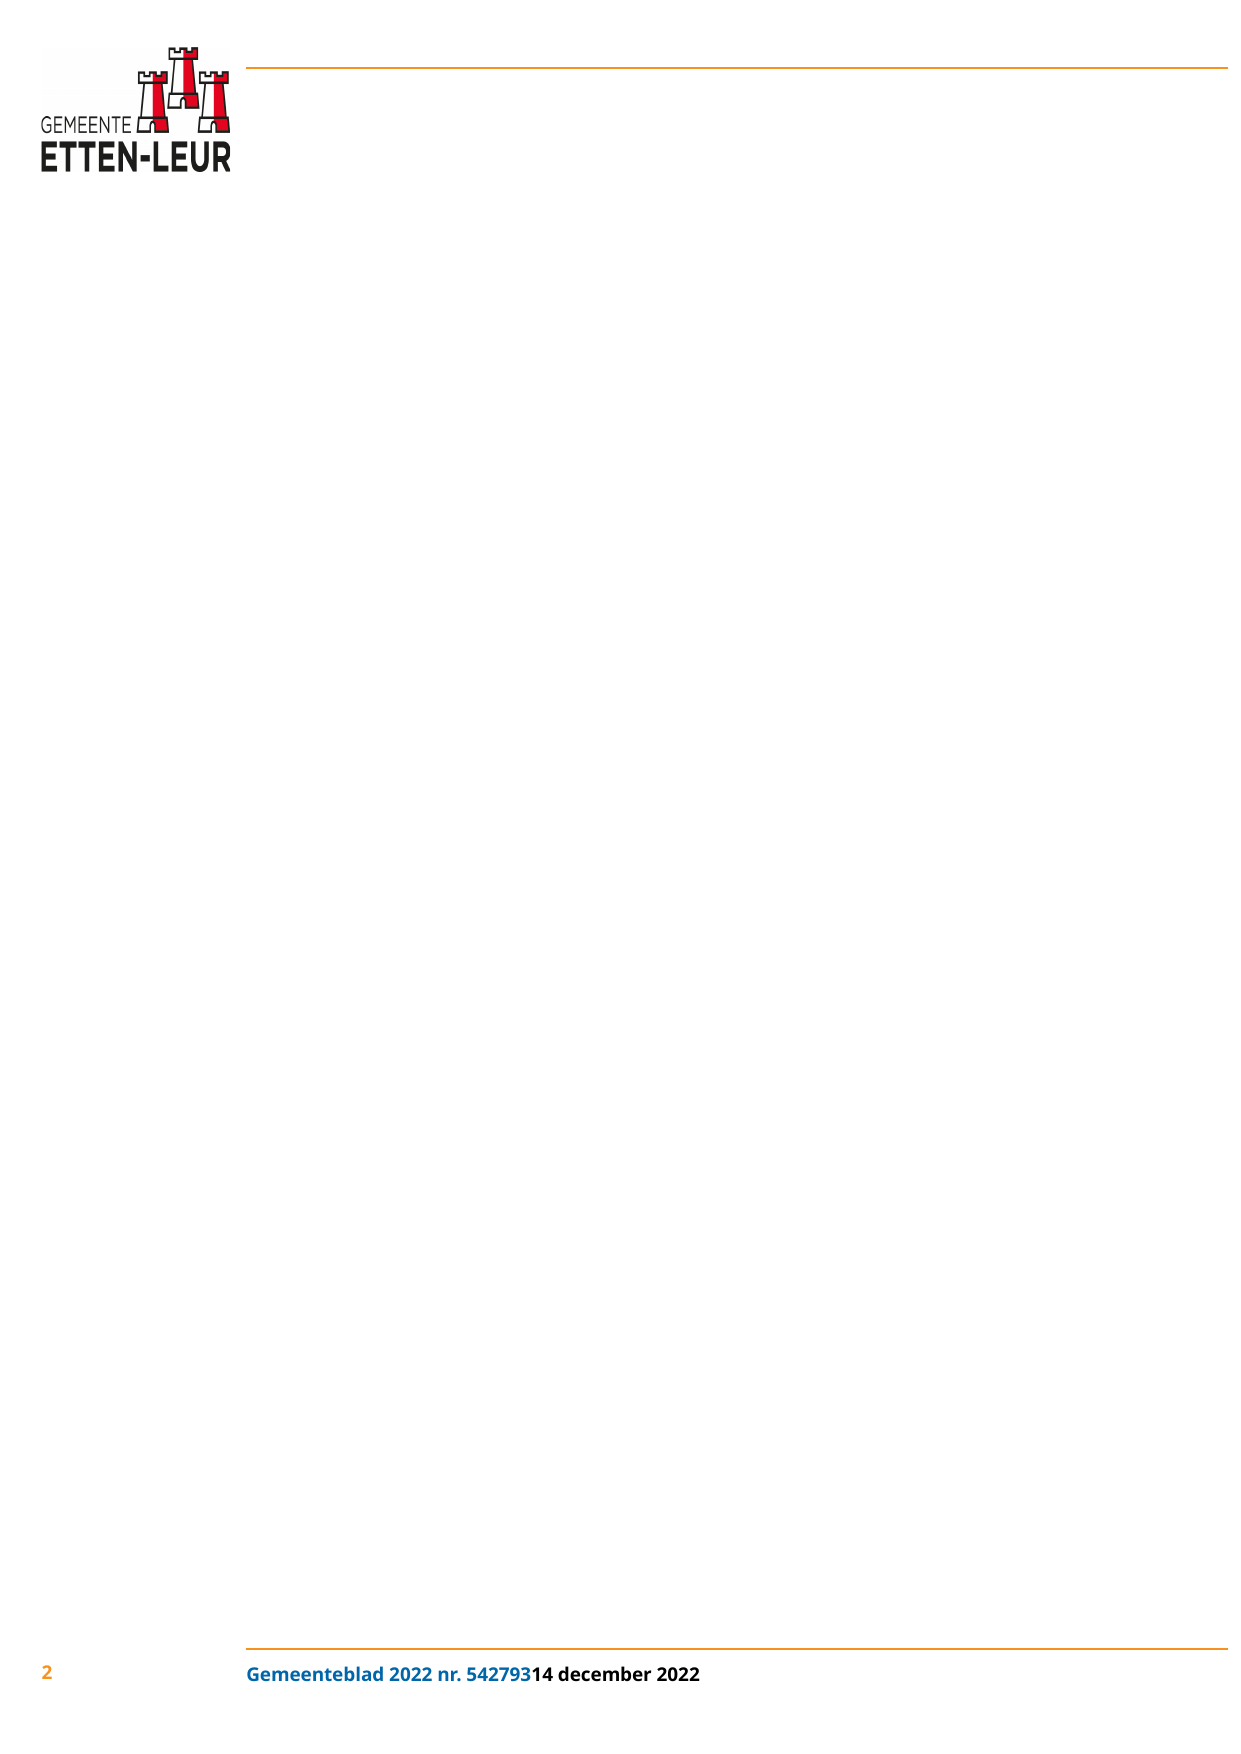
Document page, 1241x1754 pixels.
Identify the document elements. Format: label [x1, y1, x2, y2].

picture [41, 47, 231, 172]
